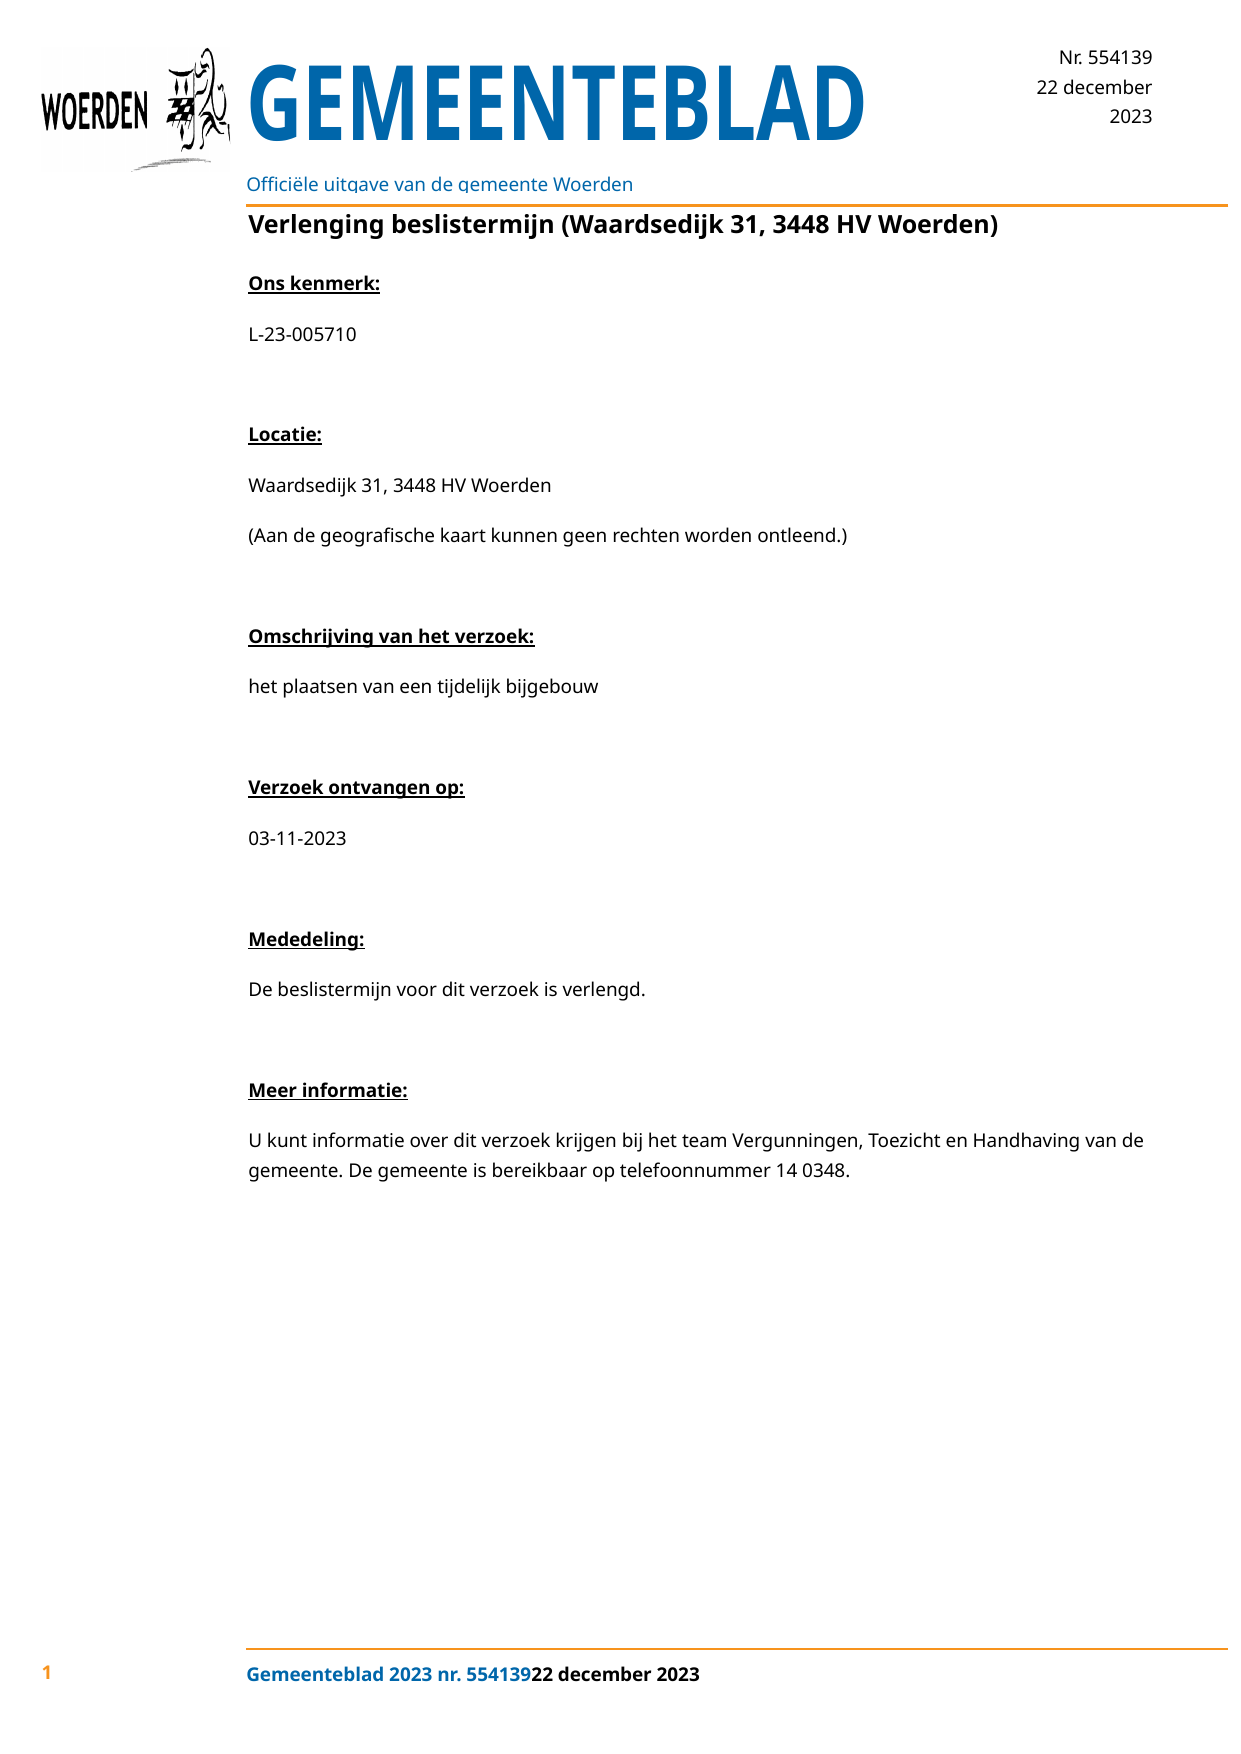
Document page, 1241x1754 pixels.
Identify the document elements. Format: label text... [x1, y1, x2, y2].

text het plaatsen van een tijdelijk bijgebouw [248, 674, 1152, 699]
text Verlenging beslistermijn (Waardsedijk 31, 3448 HV Woerden) [248, 207, 1152, 241]
text (Aan de geografische kaart kunnen geen rechten worden ontleend.) [248, 522, 1152, 548]
text De beslistermijn voor dit verzoek is verlengd. [248, 976, 1152, 1002]
text Ons kenmerk: [248, 270, 1152, 296]
text Mededeling: [248, 926, 1152, 951]
text Omschrijving van het verzoek: [248, 623, 1152, 649]
text Waardsedijk 31, 3448 HV Woerden [248, 472, 1152, 498]
text Meer informatie: [248, 1077, 1152, 1103]
text Verzoek ontvangen op: [248, 774, 1152, 800]
text U kunt informatie over dit verzoek krijgen bij het team Vergunningen, Toezicht en Handhaving van de gemeente. De gemeente is bereikbaar op telefoonnummer 14 0348. [248, 1127, 1152, 1183]
text Locatie: [248, 422, 1152, 447]
text L-23-005710 [248, 321, 1152, 346]
text 03-11-2023 [248, 825, 1152, 851]
picture [41, 47, 231, 172]
